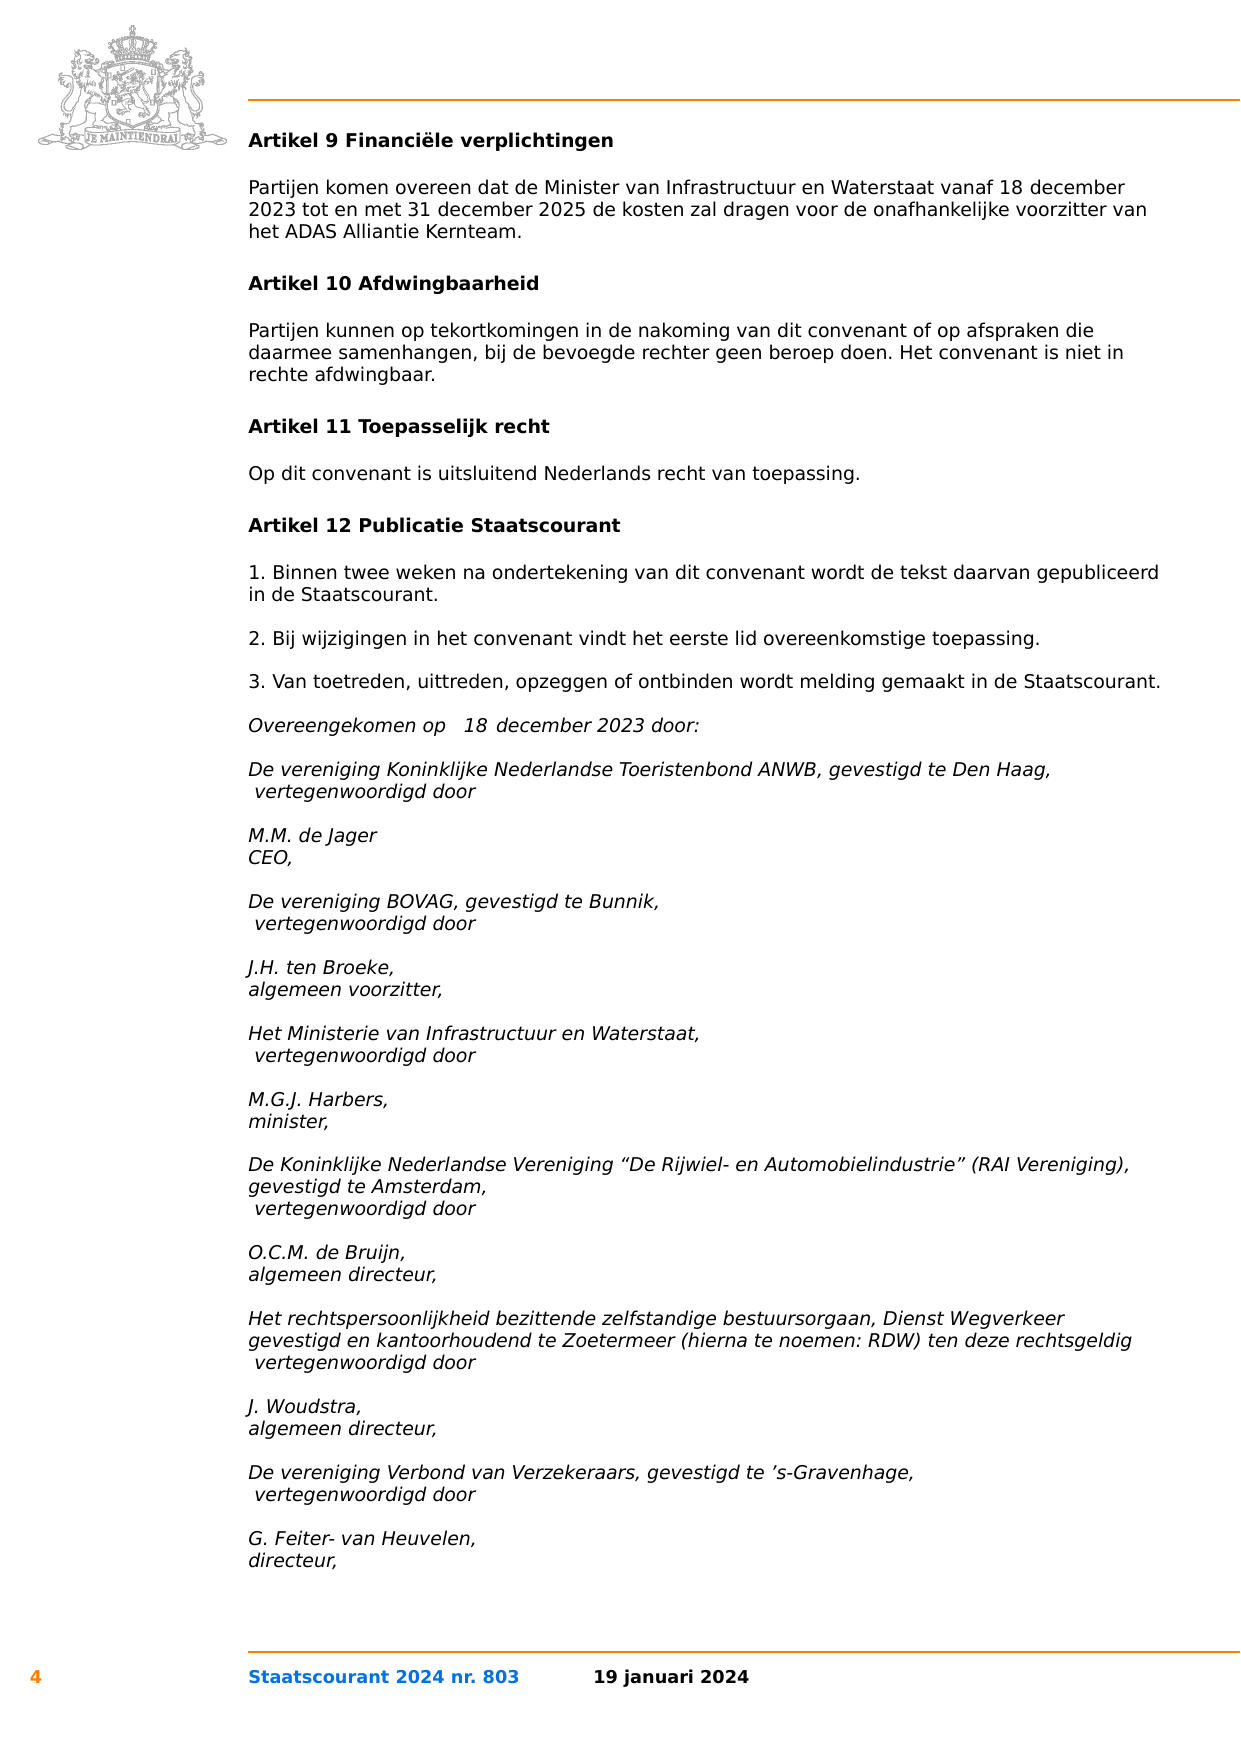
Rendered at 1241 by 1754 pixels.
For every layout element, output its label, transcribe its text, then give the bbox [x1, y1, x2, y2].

subtitle Artikel 9 Financiële verplichtingen [248, 130, 1163, 152]
text De Koninklijke Nederlandse Vereniging “De Rijwiel- en Automobielindustrie” (RAI Vereniging), gevestigd te Amsterdam, vertegenwoordigd door O.C.M. de Bruijn, algemeen directeur, [248, 1154, 1163, 1286]
text Partijen komen overeen dat de Minister van Infrastructuur en Waterstaat vanaf 18 december 2023 tot en met 31 december 2025 de kosten zal dragen voor de onafhankelijke voorzitter van het ADAS Alliantie Kernteam. [248, 177, 1163, 243]
picture [38, 25, 227, 150]
text Overeengekomen op 18 december 2023 door: [248, 715, 1163, 737]
text Het Ministerie van Infrastructuur en Waterstaat, vertegenwoordigd door M.G.J. Harbers, minister, [248, 1023, 1163, 1132]
text De vereniging BOVAG, gevestigd te Bunnik, vertegenwoordigd door J.H. ten Broeke, algemeen voorzitter, [248, 891, 1163, 1001]
text De vereniging Koninklijke Nederlandse Toeristenbond ANWB, gevestigd te Den Haag, vertegenwoordigd door M.M. de Jager CEO, [248, 759, 1163, 869]
text 1. Binnen twee weken na ondertekening van dit convenant wordt de tekst daarvan gepubliceerd in de Staatscourant. [248, 562, 1163, 606]
subtitle Artikel 12 Publicatie Staatscourant [248, 515, 1163, 537]
text De vereniging Verbond van Verzekeraars, gevestigd te ’s-Gravenhage, vertegenwoordigd door G. Feiter- van Heuvelen, directeur, [248, 1462, 1163, 1572]
text Partijen kunnen op tekortkomingen in de nakoming van dit convenant of op afspraken die daarmee samenhangen, bij de bevoegde rechter geen beroep doen. Het convenant is niet in rechte afdwingbaar. [248, 320, 1163, 386]
text 3. Van toetreden, uittreden, opzeggen of ontbinden wordt melding gemaakt in de Staatscourant. [248, 671, 1163, 693]
subtitle Artikel 10 Afdwingbaarheid [248, 273, 1163, 295]
text Het rechtspersoonlijkheid bezittende zelfstandige bestuursorgaan, Dienst Wegverkeer gevestigd en kantoorhoudend te Zoetermeer (hierna te noemen: RDW) ten deze rechtsgeldig vertegenwoordigd door J. Woudstra, algemeen directeur, [248, 1308, 1163, 1440]
text 2. Bij wijzigingen in het convenant vindt het eerste lid overeenkomstige toepassing. [248, 627, 1163, 649]
subtitle Artikel 11 Toepasselijk recht [248, 416, 1163, 438]
text Op dit convenant is uitsluitend Nederlands recht van toepassing. [248, 463, 1163, 485]
